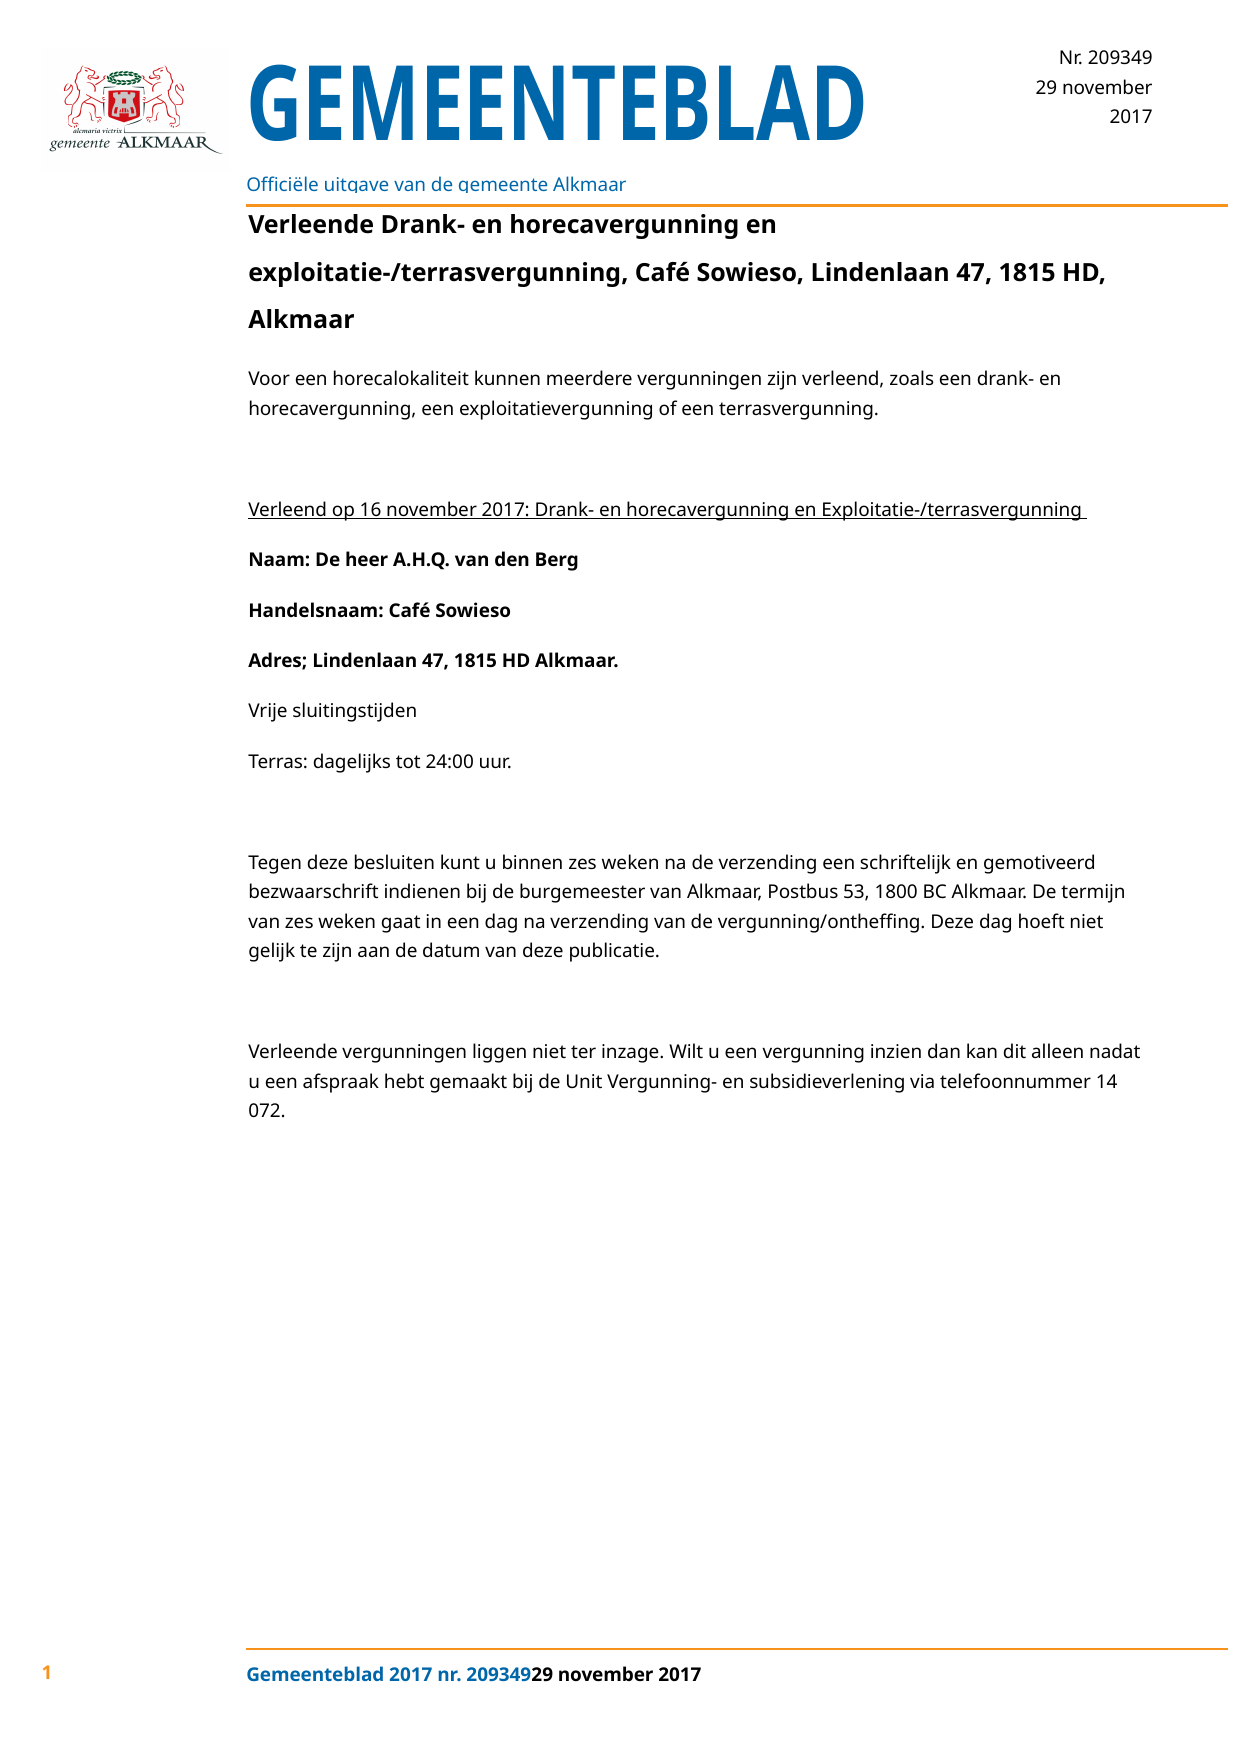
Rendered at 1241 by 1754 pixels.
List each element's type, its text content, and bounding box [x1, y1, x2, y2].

text Voor een horecalokaliteit kunnen meerdere vergunningen zijn verleend, zoals een drank- en horecavergunning, een exploitatievergunning of een terrasvergunning. [248, 366, 1152, 421]
text Adres; Lindenlaan 47, 1815 HD Alkmaar. [248, 647, 1152, 673]
text Terras: dagelijks tot 24:00 uur. [248, 748, 1152, 774]
picture [41, 47, 231, 172]
text Tegen deze besluiten kunt u binnen zes weken na de verzending een schriftelijk en gemotiveerd bezwaarschrift indienen bij de burgemeester van Alkmaar, Postbus 53, 1800 BC Alkmaar. De termijn van zes weken gaat in een dag na verzending van de vergunning/ontheffing. Deze dag hoeft niet gelijk te zijn aan de datum van deze publicatie. [248, 849, 1152, 963]
text Naam: De heer A.H.Q. van den Berg [248, 546, 1152, 572]
text Verleend op 16 november 2017: Drank- en horecavergunning en Exploitatie-/terrasvergunning [248, 496, 1152, 522]
text Vrije sluitingstijden [248, 698, 1152, 723]
text Verleende vergunningen liggen niet ter inzage. Wilt u een vergunning inzien dan kan dit alleen nadat u een afspraak hebt gemaakt bij de Unit Vergunning- en subsidieverlening via telefoonnummer 14 072. [248, 1038, 1152, 1123]
text Handelsnaam: Café Sowieso [248, 597, 1152, 622]
text Verleende Drank- en horecavergunning en exploitatie-/terrasvergunning, Café Sowieso, Lindenlaan 47, 1815 HD, Alkmaar [248, 207, 1152, 336]
